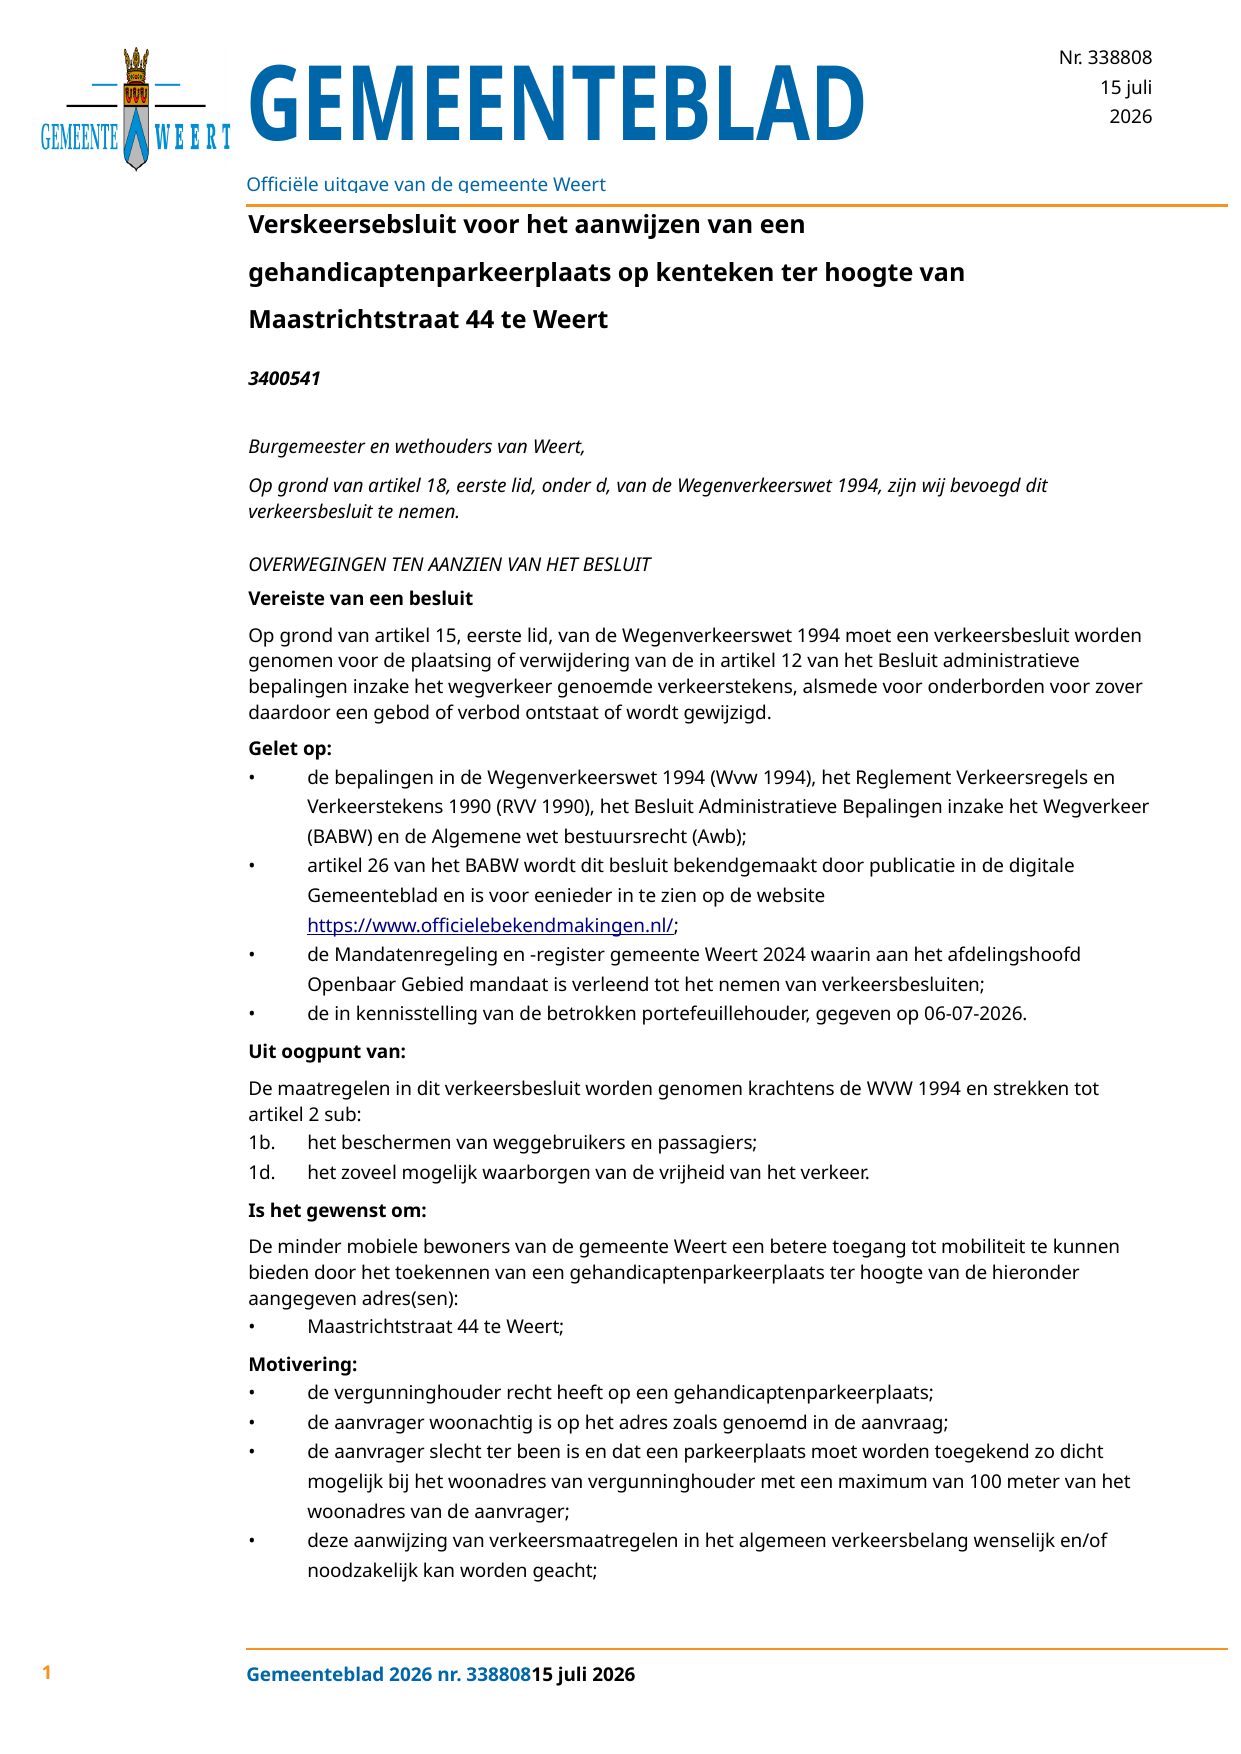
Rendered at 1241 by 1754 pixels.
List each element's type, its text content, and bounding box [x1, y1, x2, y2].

list het beschermen van weggebruikers en passagiers; [248, 1129, 1152, 1155]
text Vereiste van een besluit [248, 585, 1152, 611]
list deze aanwijzing van verkeersmaatregelen in het algemeen verkeersbelang wenselijk en/of noodzakelijk kan worden geacht; [248, 1527, 1152, 1583]
text 3400541 [248, 366, 1152, 391]
list de in kennisstelling van de betrokken portefeuillehouder, gegeven op 06-07-2026. [248, 1001, 1152, 1026]
list de aanvrager woonachtig is op het adres zoals genoemd in de aanvraag; [248, 1409, 1152, 1435]
text OVERWEGINGEN TEN AANZIEN VAN HET BESLUIT [248, 551, 1152, 577]
text Gelet op: [248, 736, 1152, 761]
list de Mandatenregeling en -register gemeente Weert 2024 waarin aan het afdelingshoofd Openbaar Gebied mandaat is verleend tot het nemen van verkeersbesluiten; [248, 941, 1152, 997]
picture [41, 47, 231, 172]
text De maatregelen in dit verkeersbesluit worden genomen krachtens de WVW 1994 en strekken tot artikel 2 sub: [248, 1075, 1152, 1127]
list de bepalingen in de Wegenverkeerswet 1994 (Wvw 1994), het Reglement Verkeersregels en Verkeerstekens 1990 (RVV 1990), het Besluit Administratieve Bepalingen inzake het Wegverkeer (BABW) en de Algemene wet bestuursrecht (Awb); [248, 764, 1152, 849]
text Verskeersebsluit voor het aanwijzen van een gehandicaptenparkeerplaats op kenteken ter hoogte van Maastrichtstraat 44 te Weert [248, 207, 1152, 336]
text De minder mobiele bewoners van de gemeente Weert een betere toegang tot mobiliteit te kunnen bieden door het toekennen van een gehandicaptenparkeerplaats ter hoogte van de hieronder aangegeven adres(sen): [248, 1233, 1152, 1311]
list artikel 26 van het BABW wordt dit besluit bekendgemaakt door publicatie in de digitale Gemeenteblad en is voor eenieder in te zien op de website https://www.officielebekendmakingen.nl/; [248, 853, 1152, 938]
list Maastrichtstraat 44 te Weert; [248, 1313, 1152, 1339]
text Motivering: [248, 1351, 1152, 1377]
list de aanvrager slecht ter been is en dat een parkeerplaats moet worden toegekend zo dicht mogelijk bij het woonadres van vergunninghouder met een maximum van 100 meter van het woonadres van de aanvrager; [248, 1439, 1152, 1523]
text Op grond van artikel 15, eerste lid, van de Wegenverkeerswet 1994 moet een verkeersbesluit worden genomen voor de plaatsing of verwijdering van de in artikel 12 van het Besluit administratieve bepalingen inzake het wegverkeer genoemde verkeerstekens, alsmede voor onderborden voor zover daardoor een gebod of verbod ontstaat of wordt gewijzigd. [248, 622, 1152, 725]
text Is het gewenst om: [248, 1197, 1152, 1222]
list de vergunninghouder recht heeft op een gehandicaptenparkeerplaats; [248, 1379, 1152, 1405]
text Op grond van artikel 18, eerste lid, onder d, van de Wegenverkeerswet 1994, zijn wij bevoegd dit verkeersbesluit te nemen. [248, 472, 1152, 524]
text Uit oogpunt van: [248, 1038, 1152, 1064]
list het zoveel mogelijk waarborgen van de vrijheid van het verkeer. [248, 1159, 1152, 1184]
text Burgemeester en wethouders van Weert, [248, 433, 1152, 459]
